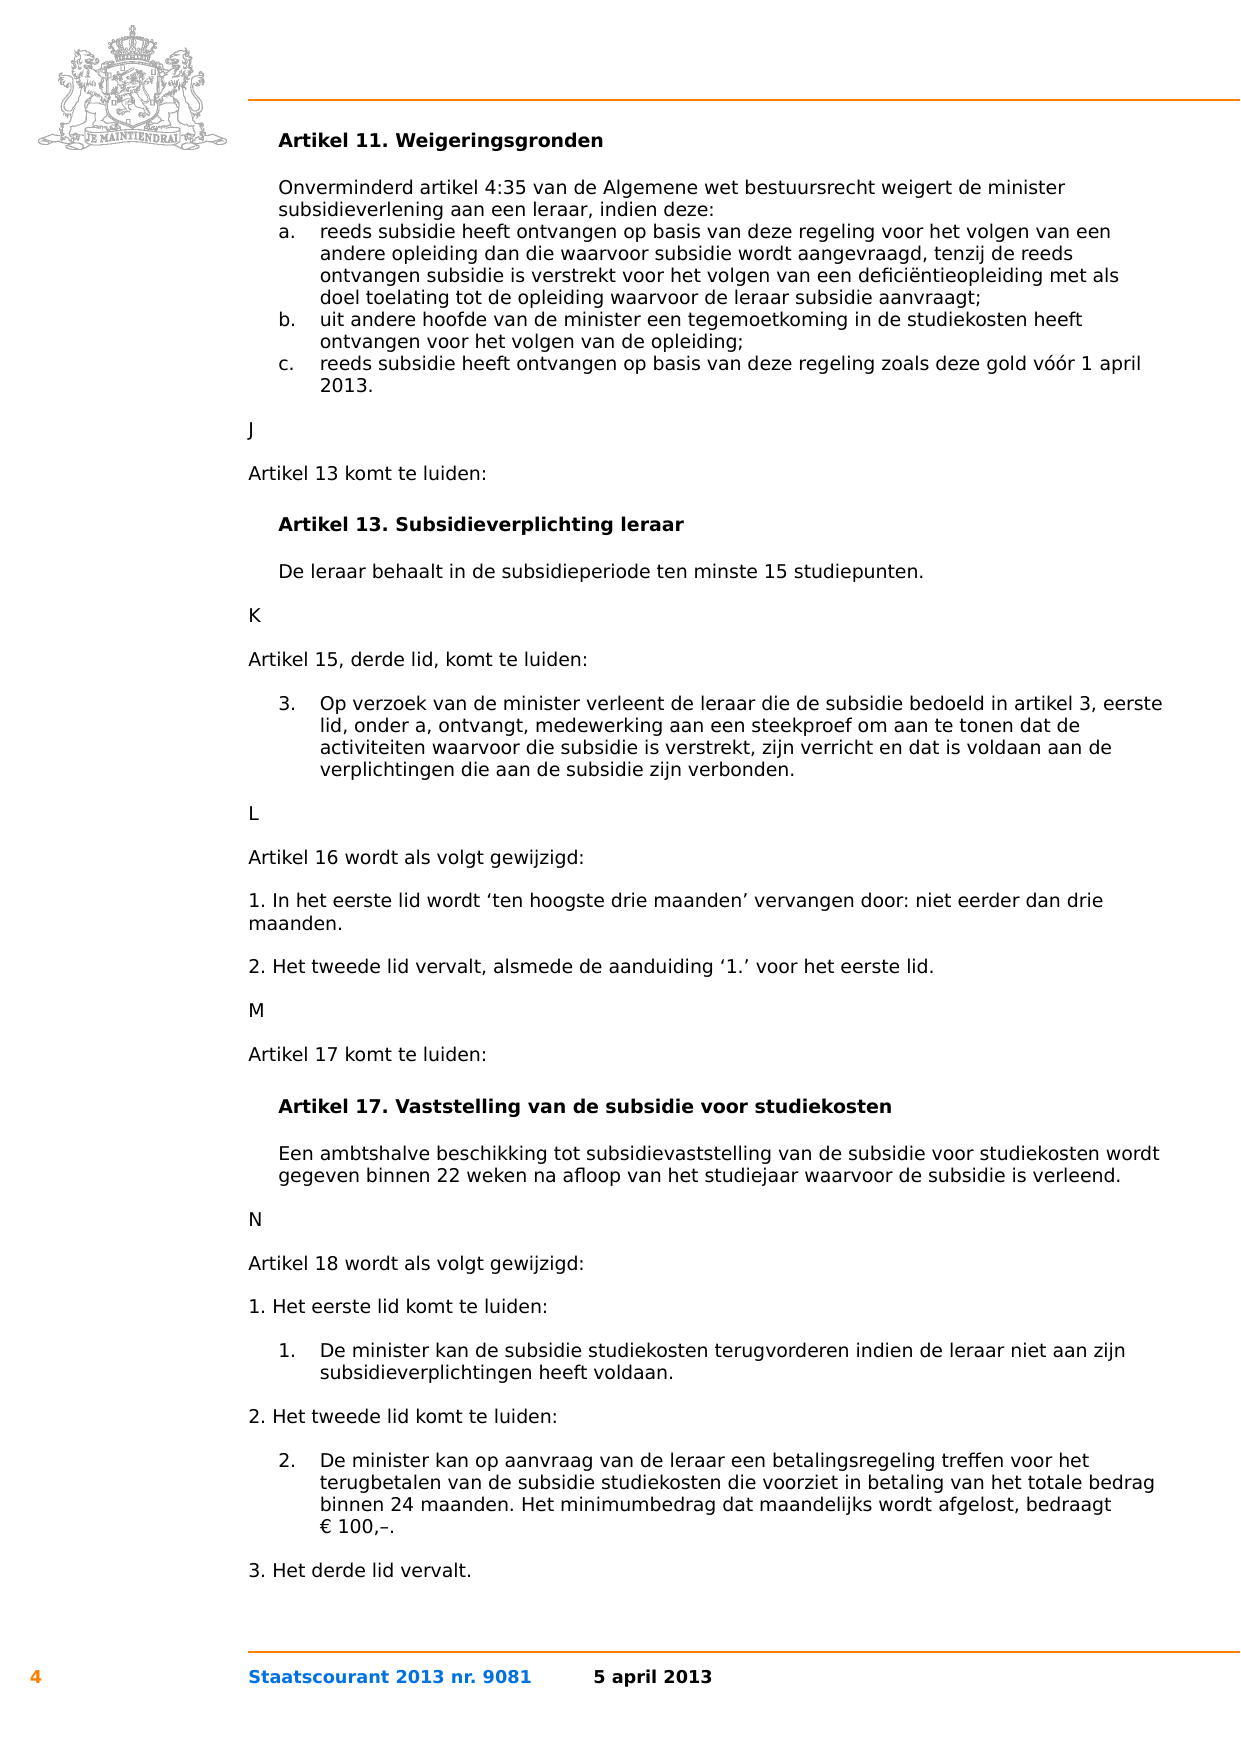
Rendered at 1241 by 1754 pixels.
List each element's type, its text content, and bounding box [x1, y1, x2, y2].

text 2. Het tweede lid vervalt, alsmede de aanduiding ‘1.’ voor het eerste lid. [248, 956, 1163, 978]
subtitle Artikel 13. Subsidieverplichting leraar [278, 514, 1163, 536]
subtitle Artikel 17. Vaststelling van de subsidie voor studiekosten [278, 1096, 1163, 1118]
text Een ambtshalve beschikking tot subsidievaststelling van de subsidie voor studiekosten wordt gegeven binnen 22 weken na afloop van het studiejaar waarvoor de subsidie is verleend. [278, 1143, 1163, 1187]
text 1. De minister kan de subsidie studiekosten terugvorderen indien de leraar niet aan zijn subsidieverplichtingen heeft voldaan. [278, 1340, 1163, 1384]
text 1. In het eerste lid wordt ‘ten hoogste drie maanden’ vervangen door: niet eerder dan drie maanden. [248, 890, 1163, 934]
text J [248, 418, 1163, 441]
text b. uit andere hoofde van de minister een tegemoetkoming in de studiekosten heeft ontvangen voor het volgen van de opleiding; [278, 309, 1163, 353]
text c. reeds subsidie heeft ontvangen op basis van deze regeling zoals deze gold vóór 1 april 2013. [278, 353, 1163, 397]
text a. reeds subsidie heeft ontvangen op basis van deze regeling voor het volgen van een andere opleiding dan die waarvoor subsidie wordt aangevraagd, tenzij de reeds ontvangen subsidie is verstrekt voor het volgen van een deficiëntieopleiding met als doel toelating tot de opleiding waarvoor de leraar subsidie aanvraagt; [278, 221, 1163, 309]
text 2. Het tweede lid komt te luiden: [248, 1406, 1163, 1428]
text 3. Het derde lid vervalt. [248, 1560, 1163, 1582]
text Artikel 16 wordt als volgt gewijzigd: [248, 847, 1163, 868]
text 2. De minister kan op aanvraag van de leraar een betalingsregeling treffen voor het terugbetalen van de subsidie studiekosten die voorziet in betaling van het totale bedrag binnen 24 maanden. Het minimumbedrag dat maandelijks wordt afgelost, bedraagt € 100,–. [278, 1450, 1163, 1538]
text L [248, 803, 1163, 825]
text Artikel 18 wordt als volgt gewijzigd: [248, 1253, 1163, 1274]
text Artikel 17 komt te luiden: [248, 1044, 1163, 1066]
text De leraar behaalt in de subsidieperiode ten minste 15 studiepunten. [278, 561, 1163, 583]
text N [248, 1209, 1163, 1231]
subtitle Artikel 11. Weigeringsgronden [278, 130, 1163, 152]
text K [248, 605, 1163, 627]
text 1. Het eerste lid komt te luiden: [248, 1296, 1163, 1318]
picture [38, 25, 227, 150]
text Onverminderd artikel 4:35 van de Algemene wet bestuursrecht weigert de minister subsidieverlening aan een leraar, indien deze: [278, 177, 1163, 221]
text Artikel 13 komt te luiden: [248, 462, 1163, 484]
text 3. Op verzoek van de minister verleent de leraar die de subsidie bedoeld in artikel 3, eerste lid, onder a, ontvangt, medewerking aan een steekproef om aan te tonen dat de activiteiten waarvoor die subsidie is verstrekt, zijn verricht en dat is voldaan aan de verplichtingen die aan de subsidie zijn verbonden. [278, 693, 1163, 781]
text Artikel 15, derde lid, komt te luiden: [248, 649, 1163, 671]
text M [248, 1000, 1163, 1022]
